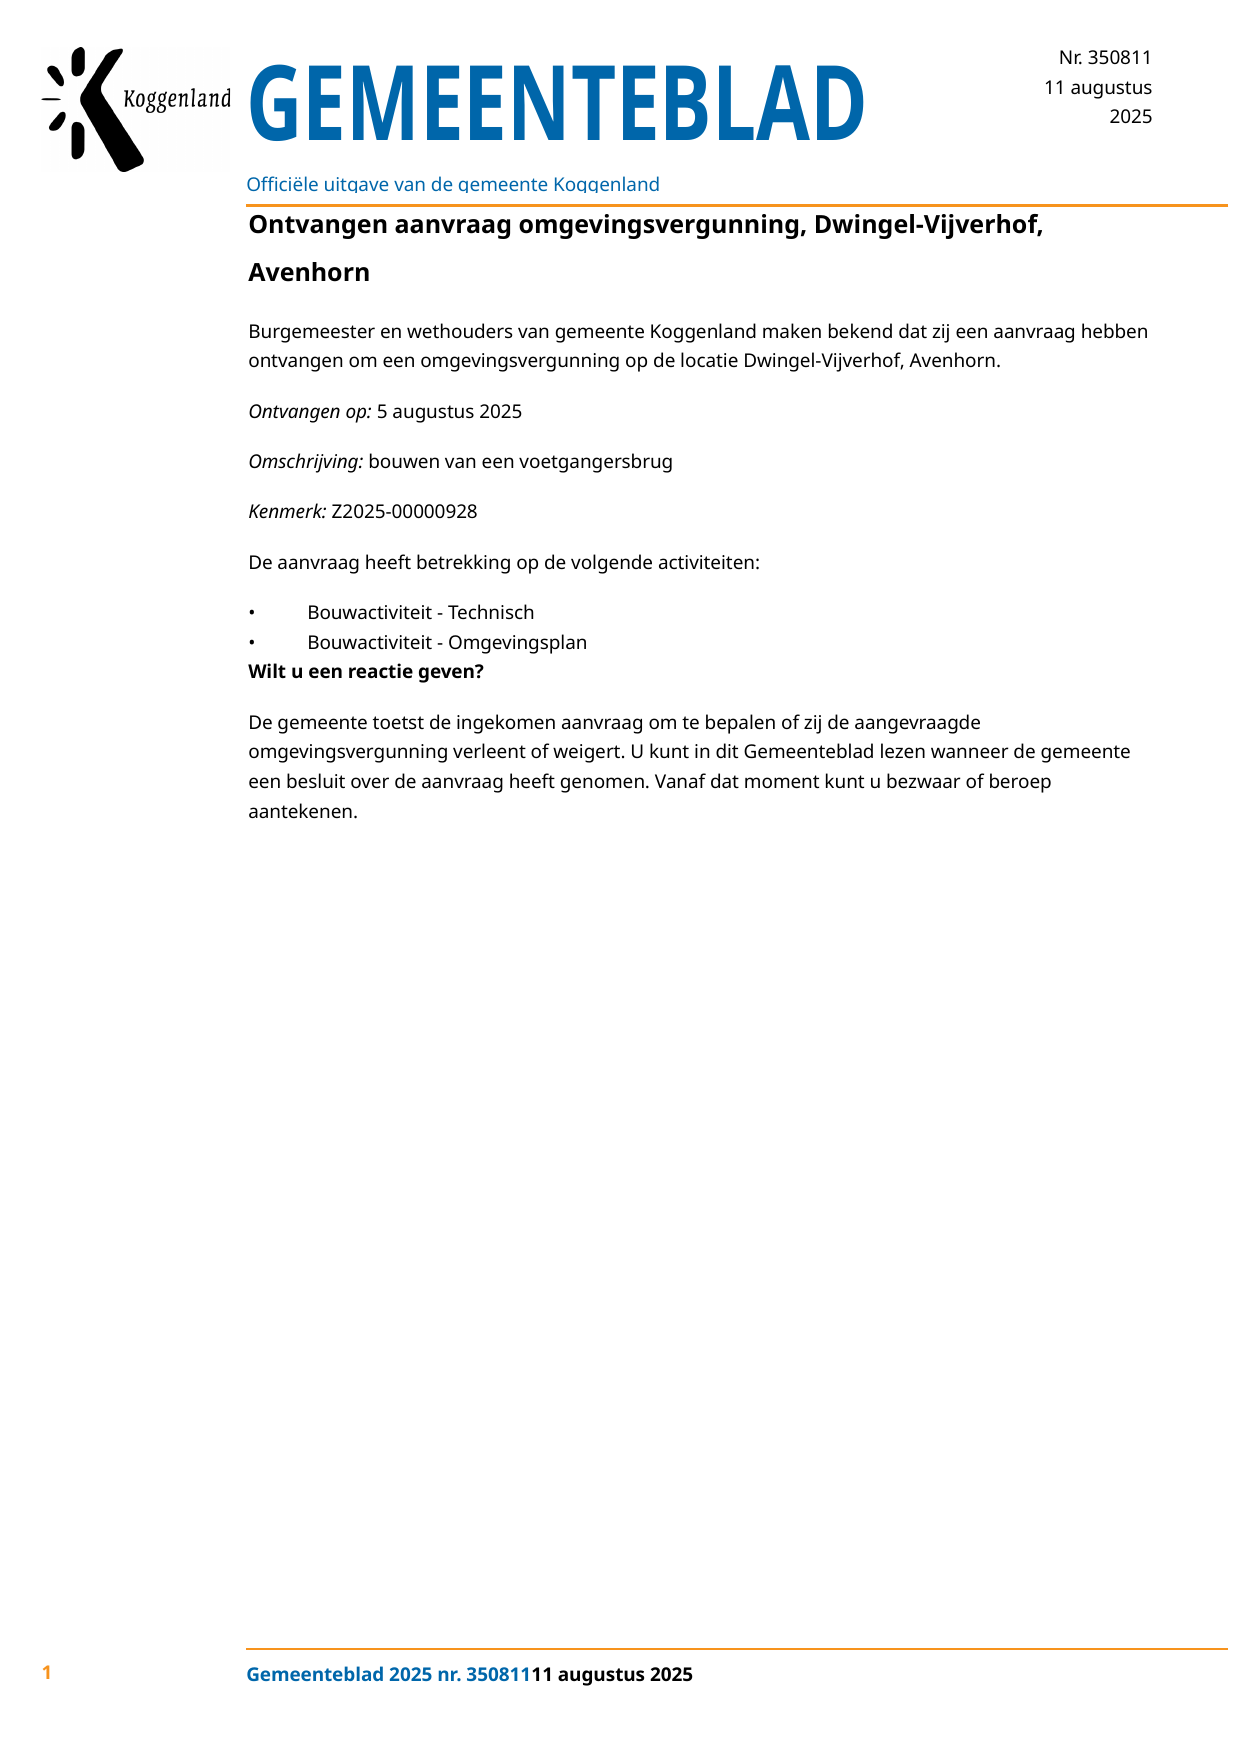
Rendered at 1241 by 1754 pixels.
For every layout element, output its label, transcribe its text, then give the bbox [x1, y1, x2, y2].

text De aanvraag heeft betrekking op de volgende activiteiten: [248, 549, 1152, 575]
text De gemeente toetst de ingekomen aanvraag om te bepalen of zij de aangevraagde omgevingsvergunning verleent of weigert. U kunt in dit Gemeenteblad lezen wanneer de gemeente een besluit over de aanvraag heeft genomen. Vanaf dat moment kunt u bezwaar of beroep aantekenen. [248, 709, 1152, 824]
list Bouwactiviteit - Technisch [248, 599, 1152, 625]
text Wilt u een reactie geven? [248, 659, 1152, 684]
text Burgemeester en wethouders van gemeente Koggenland maken bekend dat zij een aanvraag hebben ontvangen om een omgevingsvergunning op de locatie Dwingel-Vijverhof, Avenhorn. [248, 318, 1152, 373]
list Bouwactiviteit - Omgevingsplan [248, 629, 1152, 655]
text Omschrijving: bouwen van een voetgangersbrug [248, 448, 1152, 474]
text Kenmerk: Z2025-00000928 [248, 499, 1152, 524]
text Ontvangen op: 5 augustus 2025 [248, 398, 1152, 424]
picture [41, 47, 231, 172]
text Ontvangen aanvraag omgevingsvergunning, Dwingel-Vijverhof, Avenhorn [248, 207, 1152, 288]
